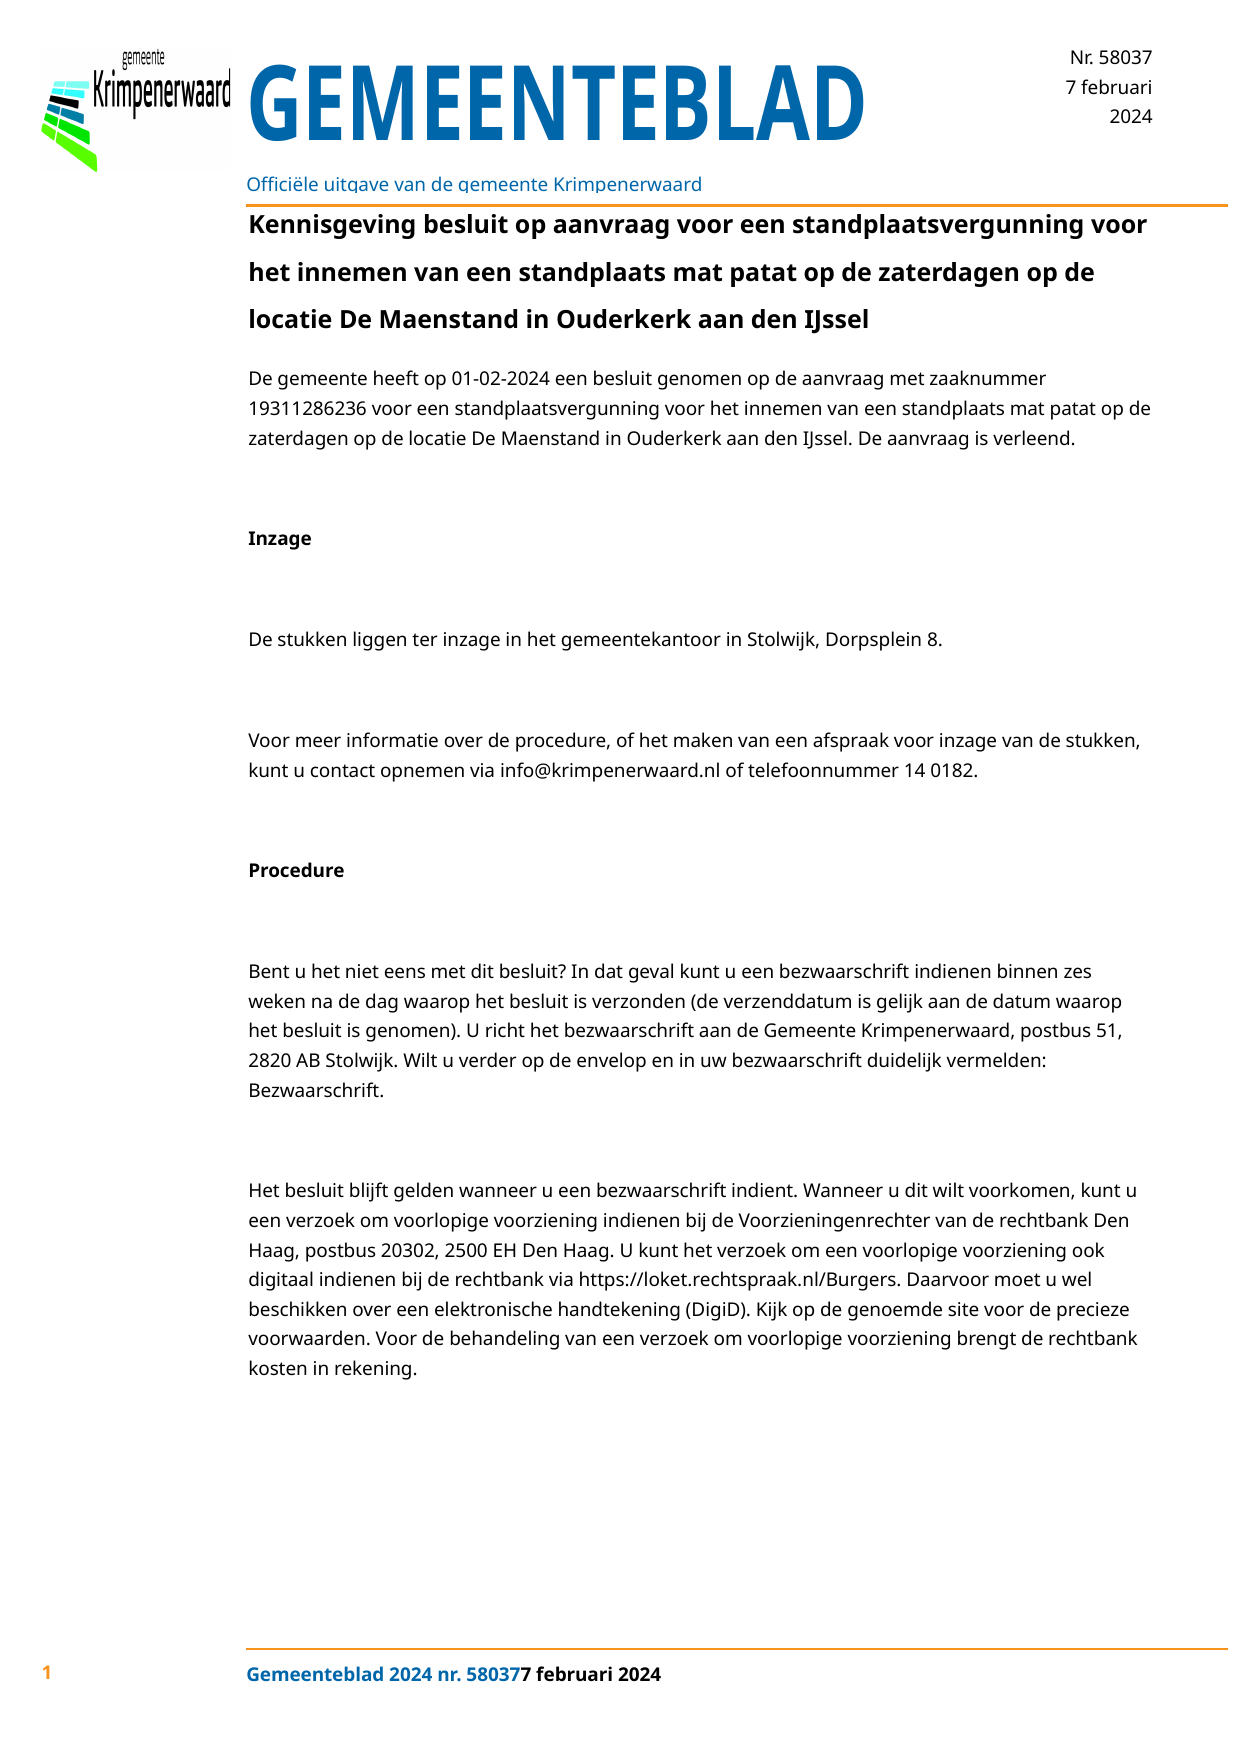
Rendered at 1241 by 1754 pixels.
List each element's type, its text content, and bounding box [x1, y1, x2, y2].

text Voor meer informatie over de procedure, of het maken van een afspraak voor inzage van de stukken, kunt u contact opnemen via info@krimpenerwaard.nl of telefoonnummer 14 0182. [248, 727, 1152, 782]
text De stukken liggen ter inzage in het gemeentekantoor in Stolwijk, Dorpsplein 8. [248, 626, 1152, 652]
picture [41, 47, 231, 172]
text Inzage [248, 526, 1152, 551]
text Het besluit blijft gelden wanneer u een bezwaarschrift indient. Wanneer u dit wilt voorkomen, kunt u een verzoek om voorlopige voorziening indienen bij de Voorzieningenrechter van de rechtbank Den Haag, postbus 20302, 2500 EH Den Haag. U kunt het verzoek om een voorlopige voorziening ook digitaal indienen bij de rechtbank via https://loket.rechtspraak.nl/Burgers. Daarvoor moet u wel beschikken over een elektronische handtekening (DigiD). Kijk op de genoemde site voor de precieze voorwaarden. Voor de behandeling van een verzoek om voorlopige voorziening brengt de rechtbank kosten in rekening. [248, 1178, 1152, 1381]
text Kennisgeving besluit op aanvraag voor een standplaatsvergunning voor het innemen van een standplaats mat patat op de zaterdagen op de locatie De Maenstand in Ouderkerk aan den IJssel [248, 207, 1152, 336]
text Procedure [248, 858, 1152, 883]
text De gemeente heeft op 01-02-2024 een besluit genomen op de aanvraag met zaaknummer 19311286236 voor een standplaatsvergunning voor het innemen van een standplaats mat patat op de zaterdagen op de locatie De Maenstand in Ouderkerk aan den IJssel. De aanvraag is verleend. [248, 366, 1152, 450]
text Bent u het niet eens met dit besluit? In dat geval kunt u een bezwaarschrift indienen binnen zes weken na de dag waarop het besluit is verzonden (de verzenddatum is gelijk aan de datum waarop het besluit is genomen). U richt het bezwaarschrift aan de Gemeente Krimpenerwaard, postbus 51, 2820 AB Stolwijk. Wilt u verder op de envelop en in uw bezwaarschrift duidelijk vermelden: Bezwaarschrift. [248, 958, 1152, 1102]
